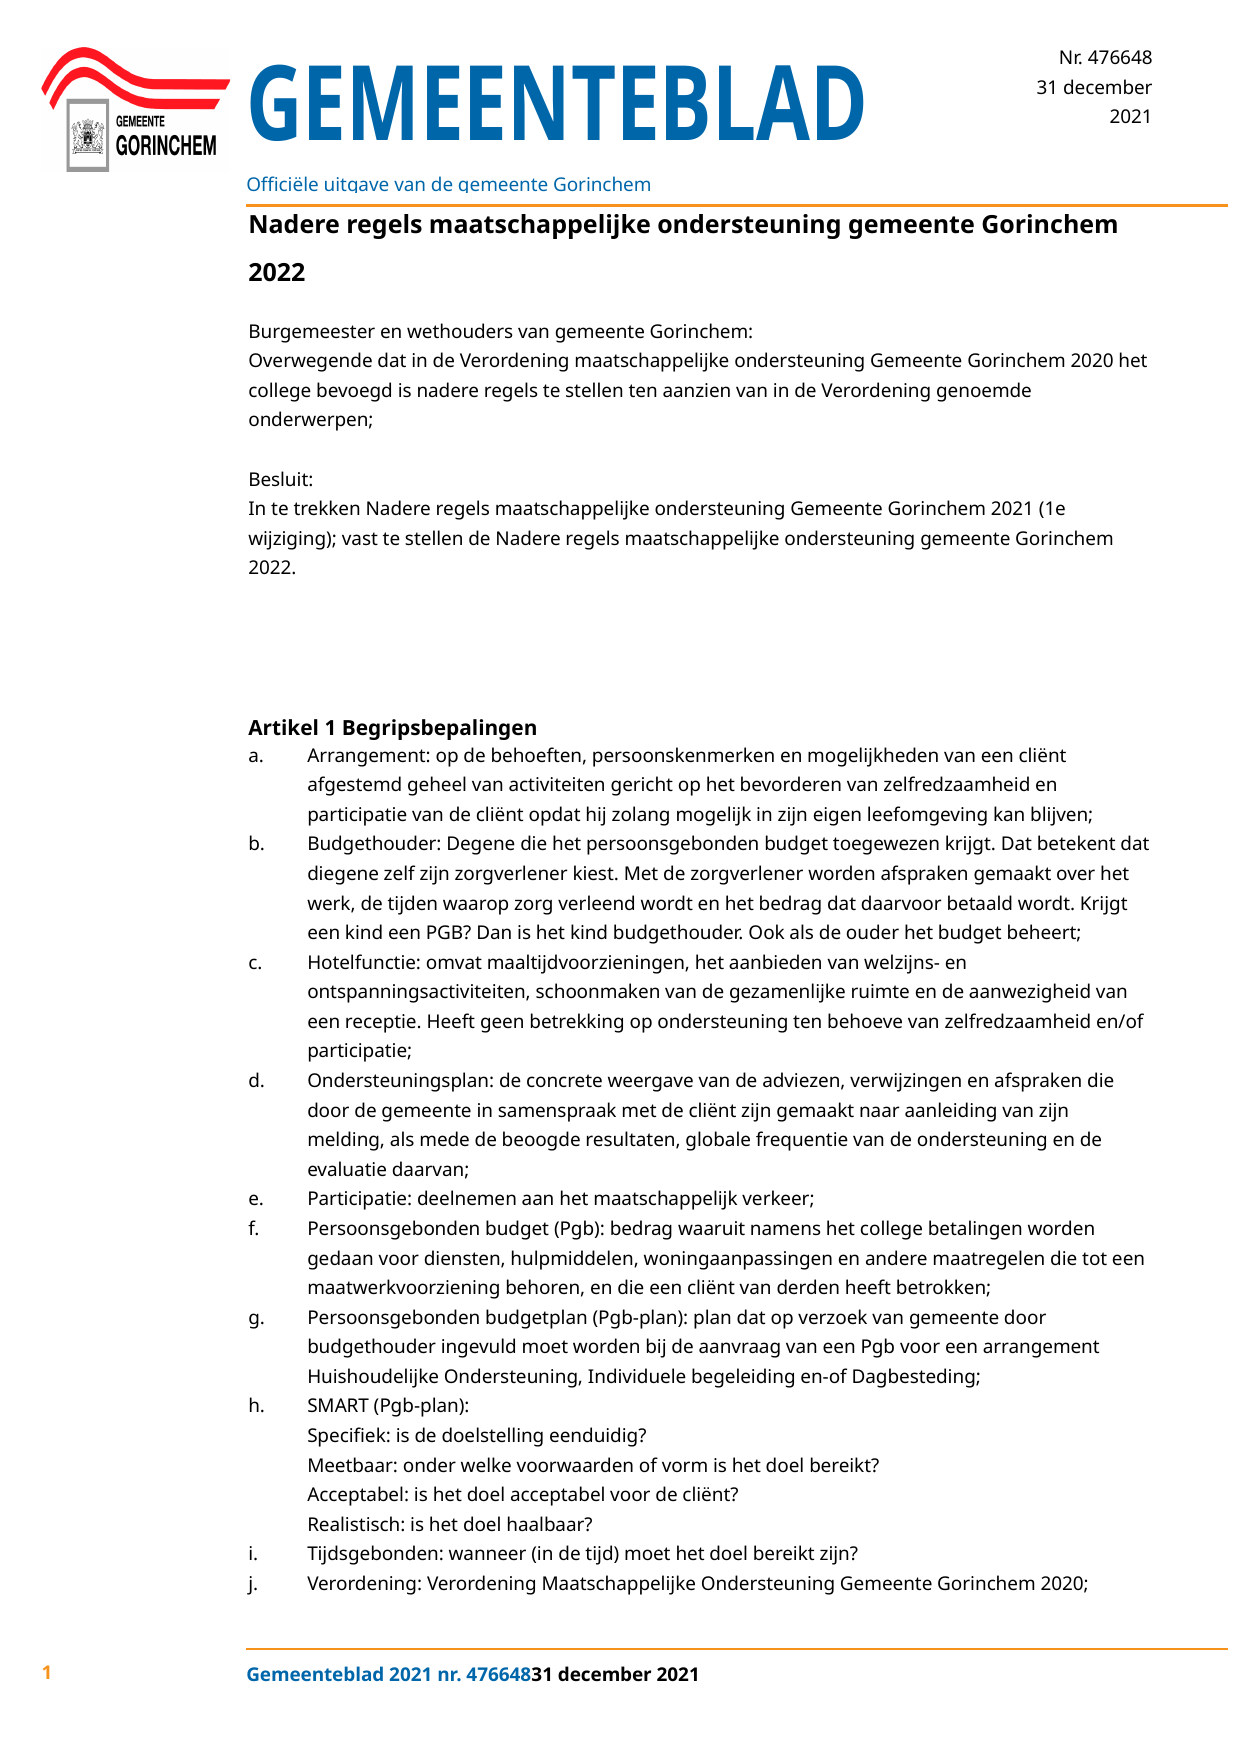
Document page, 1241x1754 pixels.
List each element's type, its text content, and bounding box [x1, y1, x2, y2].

list Participatie: deelnemen aan het maatschappelijk verkeer; [248, 1186, 1152, 1211]
list Persoonsgebonden budgetplan (Pgb-plan): plan dat op verzoek van gemeente door budgethouder ingevuld moet worden bij de aanvraag van een Pgb voor een arrangement Huishoudelijke Ondersteuning, Individuele begeleiding en-of Dagbesteding; [248, 1304, 1152, 1389]
text Overwegende dat in de Verordening maatschappelijke ondersteuning Gemeente Gorinchem 2020 het college bevoegd is nadere regels te stellen ten aanzien van in de Verordening genoemde onderwerpen; [248, 347, 1152, 432]
list Persoonsgebonden budget (Pgb): bedrag waaruit namens het college betalingen worden gedaan voor diensten, hulpmiddelen, woningaanpassingen en andere maatregelen die tot een maatwerkvoorziening behoren, en die een cliënt van derden heeft betrokken; [248, 1215, 1152, 1300]
text Besluit: [248, 466, 1152, 492]
text Nadere regels maatschappelijke ondersteuning gemeente Gorinchem 2022 [248, 207, 1152, 288]
text Burgemeester en wethouders van gemeente Gorinchem: [248, 318, 1152, 344]
list Verordening: Verordening Maatschappelijke Ondersteuning Gemeente Gorinchem 2020; [248, 1570, 1152, 1596]
list Specifiek: is de doelstelling eenduidig? [248, 1422, 1152, 1448]
list Realistisch: is het doel haalbaar? [248, 1511, 1152, 1537]
list Tijdsgebonden: wanneer (in de tijd) moet het doel bereikt zijn? [248, 1541, 1152, 1566]
list Ondersteuningsplan: de concrete weergave van de adviezen, verwijzingen en afspraken die door de gemeente in samenspraak met de cliënt zijn gemaakt naar aanleiding van zijn melding, als mede de beoogde resultaten, globale frequentie van de ondersteuning en de evaluatie daarvan; [248, 1067, 1152, 1182]
list Arrangement: op de behoeften, persoonskenmerken en mogelijkheden van een cliënt afgestemd geheel van activiteiten gericht op het bevorderen van zelfredzaamheid en participatie van de cliënt opdat hij zolang mogelijk in zijn eigen leefomgeving kan blijven; [248, 742, 1152, 827]
list SMART (Pgb-plan): [248, 1393, 1152, 1418]
list Acceptabel: is het doel acceptabel voor de cliënt? [248, 1481, 1152, 1507]
list Meetbaar: onder welke voorwaarden of vorm is het doel bereikt? [248, 1452, 1152, 1478]
picture [41, 47, 231, 172]
list Hotelfunctie: omvat maaltijdvoorzieningen, het aanbieden van welzijns- en ontspanningsactiviteiten, schoonmaken van de gezamenlijke ruimte en de aanwezigheid van een receptie. Heeft geen betrekking op ondersteuning ten behoeve van zelfredzaamheid en/of participatie; [248, 949, 1152, 1063]
list Budgethouder: Degene die het persoonsgebonden budget toegewezen krijgt. Dat betekent dat diegene zelf zijn zorgverlener kiest. Met de zorgverlener worden afspraken gemaakt over het werk, de tijden waarop zorg verleend wordt en het bedrag dat daarvoor betaald wordt. Krijgt een kind een PGB? Dan is het kind budgethouder. Ook als de ouder het budget beheert; [248, 831, 1152, 945]
text In te trekken Nadere regels maatschappelijke ondersteuning Gemeente Gorinchem 2021 (1e wijziging); vast te stellen de Nadere regels maatschappelijke ondersteuning gemeente Gorinchem 2022. [248, 495, 1152, 580]
text Artikel 1 Begripsbepalingen [248, 713, 1152, 742]
